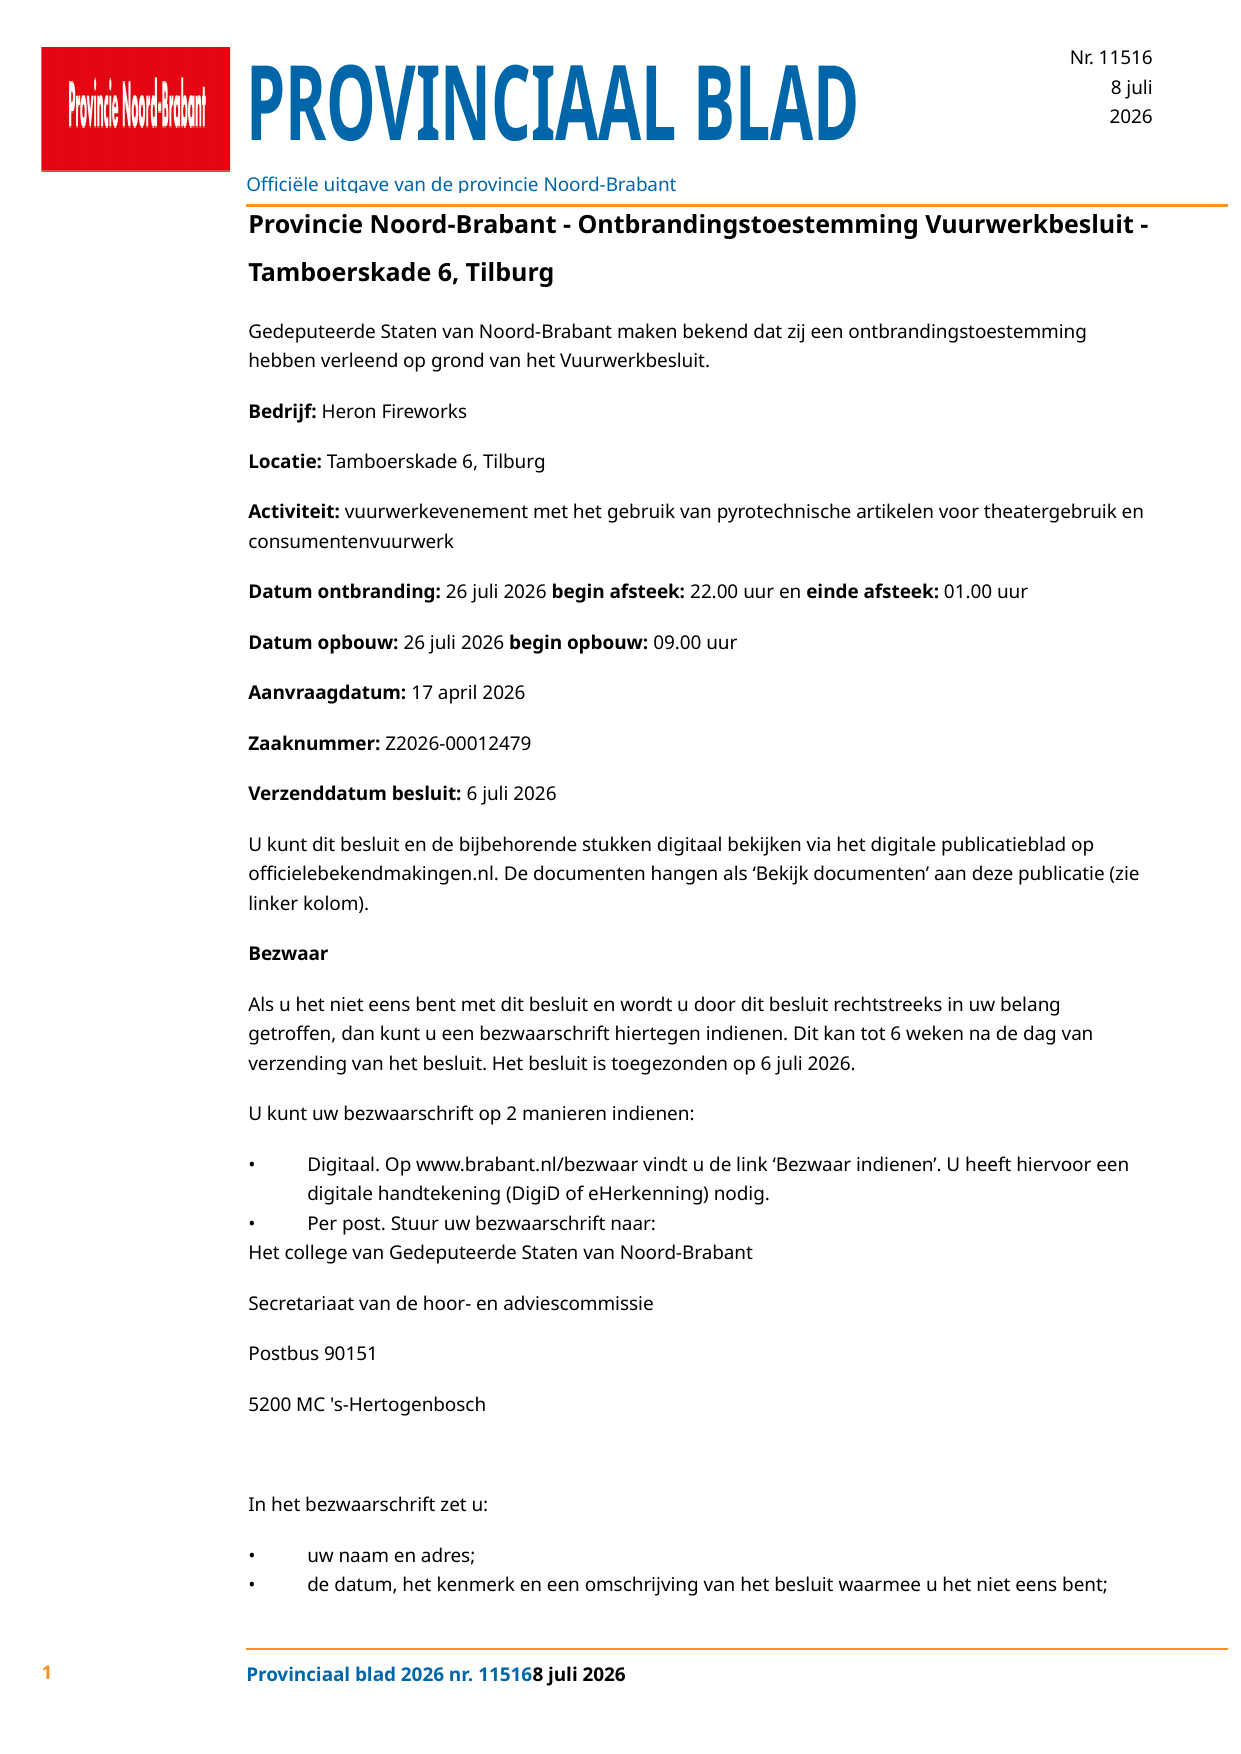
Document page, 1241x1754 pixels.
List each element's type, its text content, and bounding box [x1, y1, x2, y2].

text 5200 MC 's‑Hertogenbosch [248, 1391, 1152, 1417]
text Provincie Noord-Brabant - Ontbrandingstoestemming Vuurwerkbesluit - Tamboerskade 6, Tilburg [248, 207, 1152, 288]
text Datum ontbranding: 26 juli 2026 begin afsteek: 22.00 uur en einde afsteek: 01.00 uur [248, 579, 1152, 604]
list Digitaal. Op www.brabant.nl/bezwaar vindt u de link ‘Bezwaar indienen’. U heeft hiervoor een digitale handtekening (DigiD of eHerkenning) nodig. [248, 1151, 1152, 1206]
list Per post. Stuur uw bezwaarschrift naar: [248, 1210, 1152, 1236]
list uw naam en adres; [248, 1542, 1152, 1568]
text Als u het niet eens bent met dit besluit en wordt u door dit besluit rechtstreeks in uw belang getroffen, dan kunt u een bezwaarschrift hiertegen indienen. Dit kan tot 6 weken na de dag van verzending van het besluit. Het besluit is toegezonden op 6 juli 2026. [248, 991, 1152, 1076]
text Aanvraagdatum: 17 april 2026 [248, 679, 1152, 705]
text Locatie: Tamboerskade 6, Tilburg [248, 448, 1152, 474]
text Postbus 90151 [248, 1340, 1152, 1366]
text In het bezwaarschrift zet u: [248, 1492, 1152, 1517]
picture [41, 47, 231, 172]
text Bedrijf: Heron Fireworks [248, 398, 1152, 424]
text Het college van Gedeputeerde Staten van Noord-Brabant [248, 1239, 1152, 1265]
text Activiteit: vuurwerkevenement met het gebruik van pyrotechnische artikelen voor theatergebruik en consumentenvuurwerk [248, 499, 1152, 554]
text U kunt uw bezwaarschrift op 2 manieren indienen: [248, 1100, 1152, 1126]
list de datum, het kenmerk en een omschrijving van het besluit waarmee u het niet eens bent; [248, 1572, 1152, 1597]
text Gedeputeerde Staten van Noord-Brabant maken bekend dat zij een ontbrandingstoestemming hebben verleend op grond van het Vuurwerkbesluit. [248, 318, 1152, 373]
text Secretariaat van de hoor- en adviescommissie [248, 1290, 1152, 1316]
text Datum opbouw: 26 juli 2026 begin opbouw: 09.00 uur [248, 629, 1152, 655]
text Verzenddatum besluit: 6 juli 2026 [248, 780, 1152, 806]
text Zaaknummer: Z2026-00012479 [248, 730, 1152, 756]
text U kunt dit besluit en de bijbehorende stukken digitaal bekijken via het digitale publicatieblad op officielebekendmakingen.nl. De documenten hangen als ‘Bekijk documenten’ aan deze publicatie (zie linker kolom). [248, 831, 1152, 916]
text Bezwaar [248, 940, 1152, 966]
